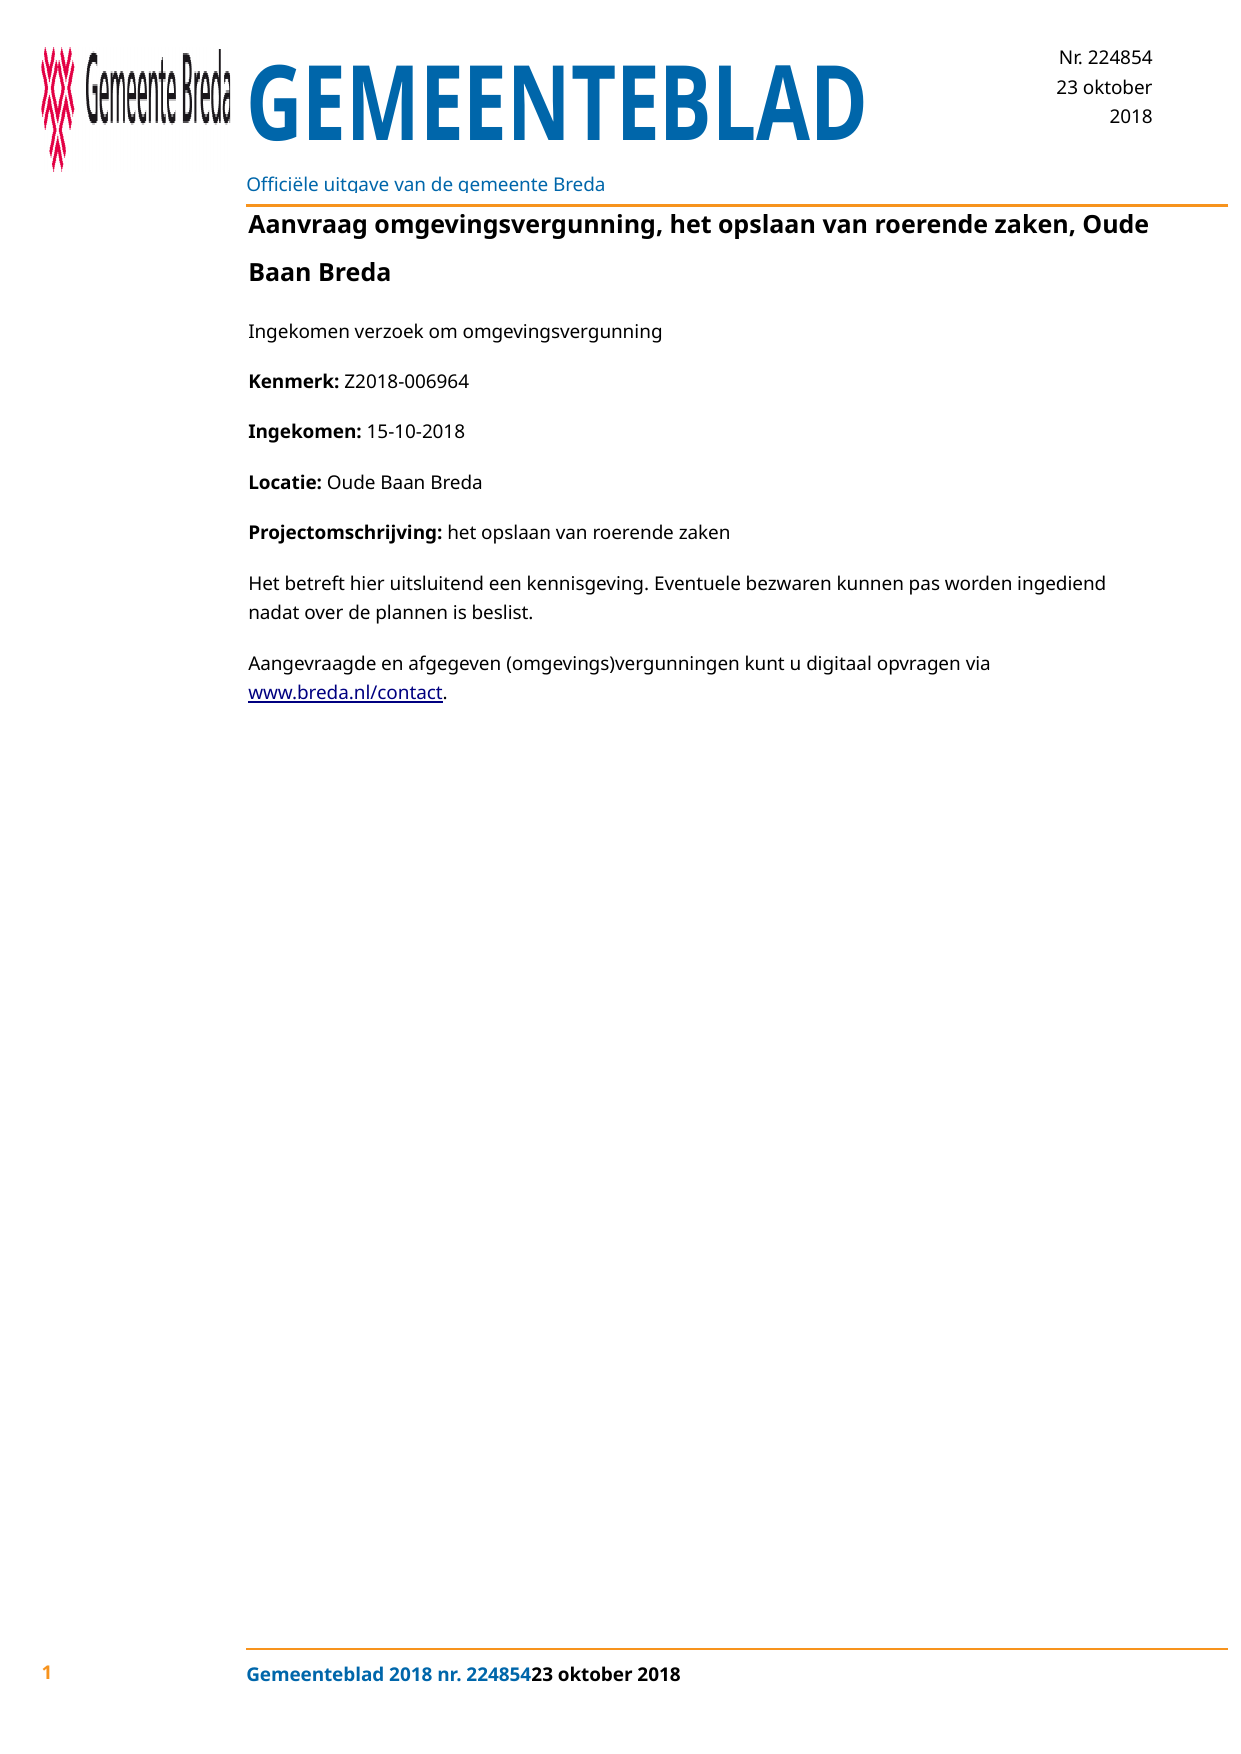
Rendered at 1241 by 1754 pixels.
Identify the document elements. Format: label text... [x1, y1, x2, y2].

text Projectomschrijving: het opslaan van roerende zaken [248, 519, 1152, 545]
text Ingekomen: 15-10-2018 [248, 419, 1152, 444]
text Locatie: Oude Baan Breda [248, 469, 1152, 495]
text Aangevraagde en afgegeven (omgevings)vergunningen kunt u digitaal opvragen via www.breda.nl/contact. [248, 650, 1152, 705]
picture [41, 47, 231, 172]
text Het betreft hier uitsluitend een kennisgeving. Eventuele bezwaren kunnen pas worden ingediend nadat over de plannen is beslist. [248, 570, 1152, 625]
text Aanvraag omgevingsvergunning, het opslaan van roerende zaken, Oude Baan Breda [248, 207, 1152, 288]
text Kenmerk: Z2018-006964 [248, 368, 1152, 394]
text Ingekomen verzoek om omgevingsvergunning [248, 318, 1152, 344]
